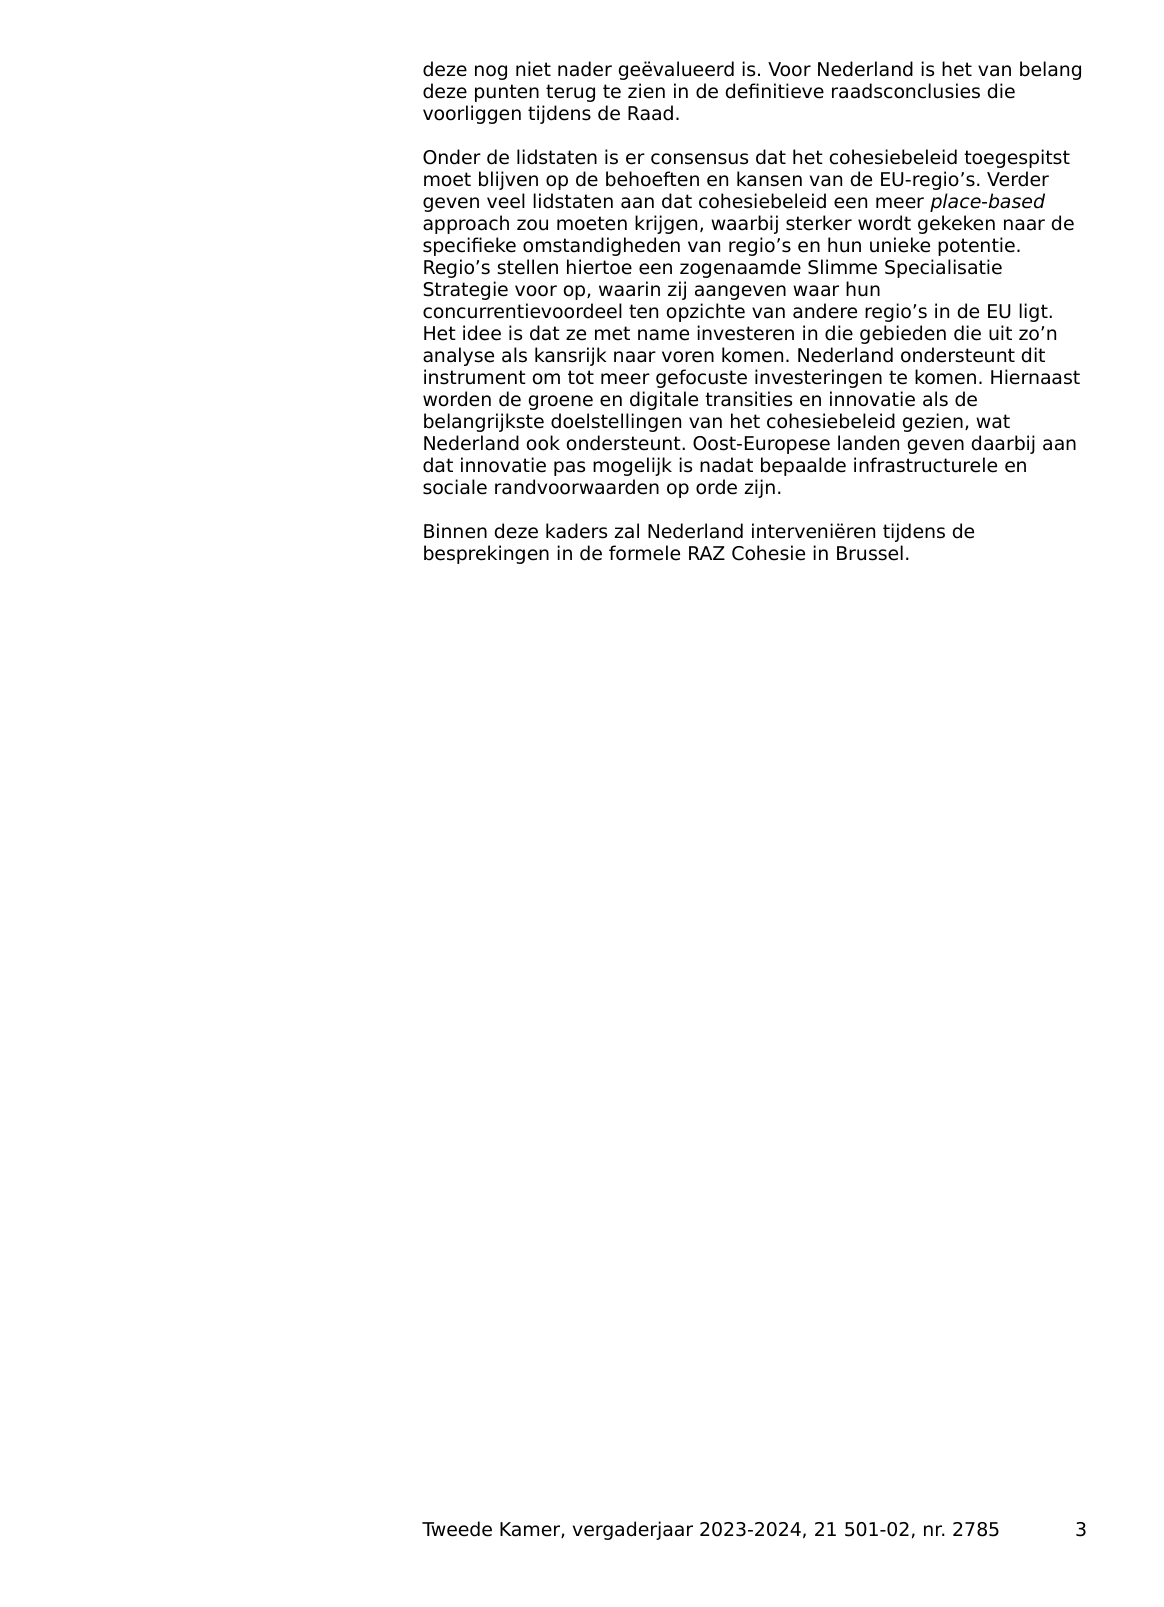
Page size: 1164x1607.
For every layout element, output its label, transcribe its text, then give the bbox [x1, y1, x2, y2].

text deze nog niet nader geëvalueerd is. Voor Nederland is het van belang deze punten terug te zien in de definitieve raadsconclusies die voorliggen tijdens de Raad. [422, 59, 1087, 125]
text Binnen deze kaders zal Nederland interveniëren tijdens de besprekingen in de formele RAZ Cohesie in Brussel. [422, 521, 1087, 565]
text Onder de lidstaten is er consensus dat het cohesiebeleid toegespitst moet blijven op de behoeften en kansen van de EU-regio’s. Verder geven veel lidstaten aan dat cohesiebeleid een meer place-based approach zou moeten krijgen, waarbij sterker wordt gekeken naar de specifieke omstandigheden van regio’s en hun unieke potentie. Regio’s stellen hiertoe een zogenaamde Slimme Specialisatie Strategie voor op, waarin zij aangeven waar hun concurrentievoordeel ten opzichte van andere regio’s in de EU ligt. Het idee is dat ze met name investeren in die gebieden die uit zo’n analyse als kansrijk naar voren komen. Nederland ondersteunt dit instrument om tot meer gefocuste investeringen te komen. Hiernaast worden de groene en digitale transities en innovatie als de belangrijkste doelstellingen van het cohesiebeleid gezien, wat Nederland ook ondersteunt. Oost-Europese landen geven daarbij aan dat innovatie pas mogelijk is nadat bepaalde infrastructurele en sociale randvoorwaarden op orde zijn. [422, 147, 1087, 499]
